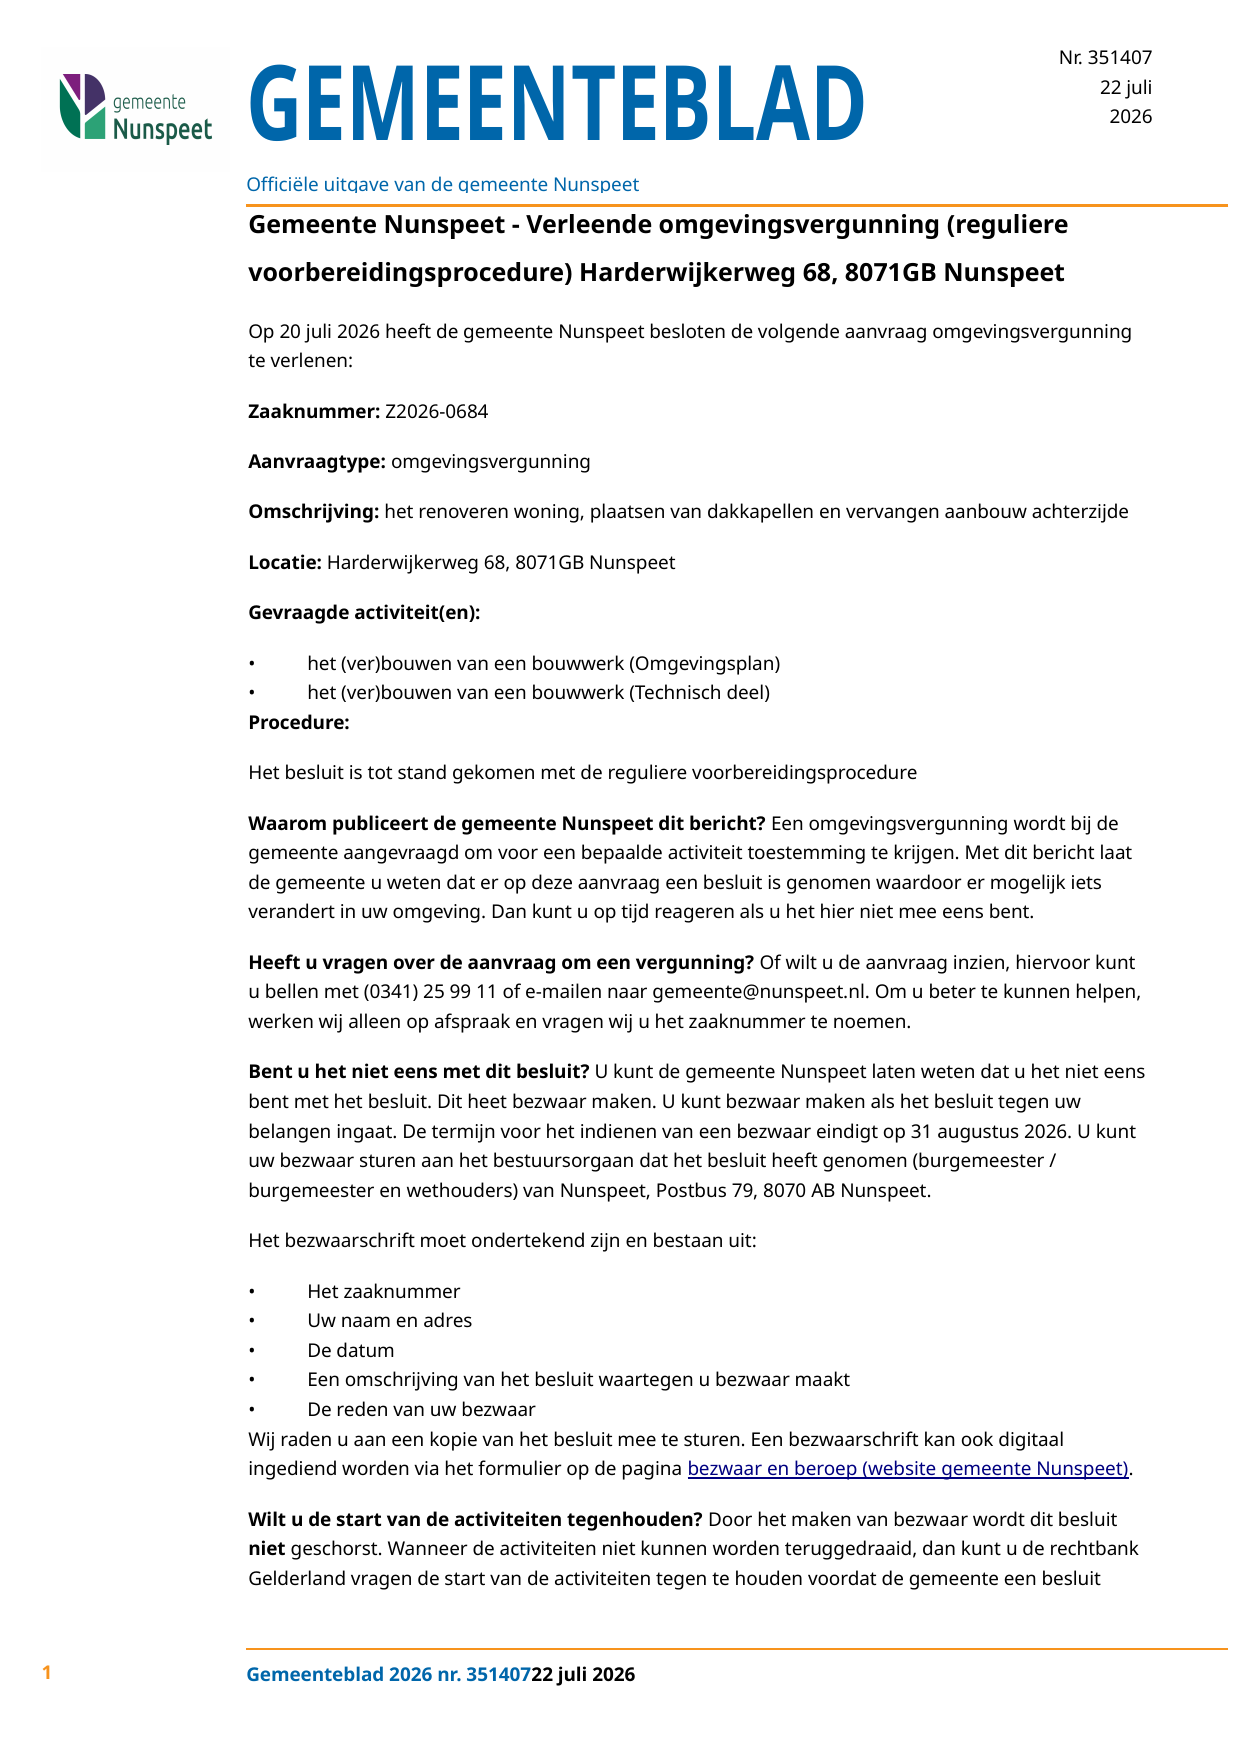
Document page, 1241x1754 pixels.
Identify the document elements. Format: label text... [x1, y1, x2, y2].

text Heeft u vragen over de aanvraag om een vergunning? Of wilt u de aanvraag inzien, hiervoor kunt u bellen met (0341) 25 99 11 of e-mailen naar gemeente@nunspeet.nl. Om u beter te kunnen helpen, werken wij alleen op afspraak en vragen wij u het zaaknummer te noemen. [248, 949, 1152, 1034]
list Een omschrijving van het besluit waartegen u bezwaar maakt [248, 1367, 1152, 1392]
list het (ver)bouwen van een bouwwerk (Technisch deel) [248, 679, 1152, 705]
list het (ver)bouwen van een bouwwerk (Omgevingsplan) [248, 650, 1152, 676]
text Het besluit is tot stand gekomen met de reguliere voorbereidingsprocedure [248, 759, 1152, 785]
text Procedure: [248, 709, 1152, 735]
text Zaaknummer: Z2026-0684 [248, 398, 1152, 424]
text Omschrijving: het renoveren woning, plaatsen van dakkapellen en vervangen aanbouw achterzijde [248, 499, 1152, 524]
picture [41, 47, 231, 172]
text Het bezwaarschrift moet ondertekend zijn en bestaan uit: [248, 1227, 1152, 1253]
text Gevraagde activiteit(en): [248, 599, 1152, 625]
list De datum [248, 1337, 1152, 1363]
list Het zaaknummer [248, 1278, 1152, 1304]
text Bent u het niet eens met dit besluit? U kunt de gemeente Nunspeet laten weten dat u het niet eens bent met het besluit. Dit heet bezwaar maken. U kunt bezwaar maken als het besluit tegen uw belangen ingaat. De termijn voor het indienen van een bezwaar eindigt op 31 augustus 2026. U kunt uw bezwaar sturen aan het bestuursorgaan dat het besluit heeft genomen (burgemeester / burgemeester en wethouders) van Nunspeet, Postbus 79, 8070 AB Nunspeet. [248, 1059, 1152, 1203]
list Uw naam en adres [248, 1307, 1152, 1333]
text Aanvraagtype: omgevingsvergunning [248, 448, 1152, 474]
text Waarom publiceert de gemeente Nunspeet dit bericht? Een omgevingsvergunning wordt bij de gemeente aangevraagd om voor een bepaalde activiteit toestemming te krijgen. Met dit bericht laat de gemeente u weten dat er op deze aanvraag een besluit is genomen waardoor er mogelijk iets verandert in uw omgeving. Dan kunt u op tijd reageren als u het hier niet mee eens bent. [248, 810, 1152, 924]
list De reden van uw bezwaar [248, 1396, 1152, 1422]
text Wij raden u aan een kopie van het besluit mee te sturen. Een bezwaarschrift kan ook digitaal ingediend worden via het formulier op de pagina bezwaar en beroep (website gemeente Nunspeet). [248, 1426, 1152, 1481]
text Gemeente Nunspeet - Verleende omgevingsvergunning (reguliere voorbereidingsprocedure) Harderwijkerweg 68, 8071GB Nunspeet [248, 207, 1152, 288]
text Locatie: Harderwijkerweg 68, 8071GB Nunspeet [248, 549, 1152, 575]
text Wilt u de start van de activiteiten tegenhouden? Door het maken van bezwaar wordt dit besluit niet geschorst. Wanneer de activiteiten niet kunnen worden teruggedraaid, dan kunt u de rechtbank Gelderland vragen de start van de activiteiten tegen te houden voordat de gemeente een besluit [248, 1506, 1152, 1591]
text Op 20 juli 2026 heeft de gemeente Nunspeet besloten de volgende aanvraag omgevingsvergunning te verlenen: [248, 318, 1152, 373]
